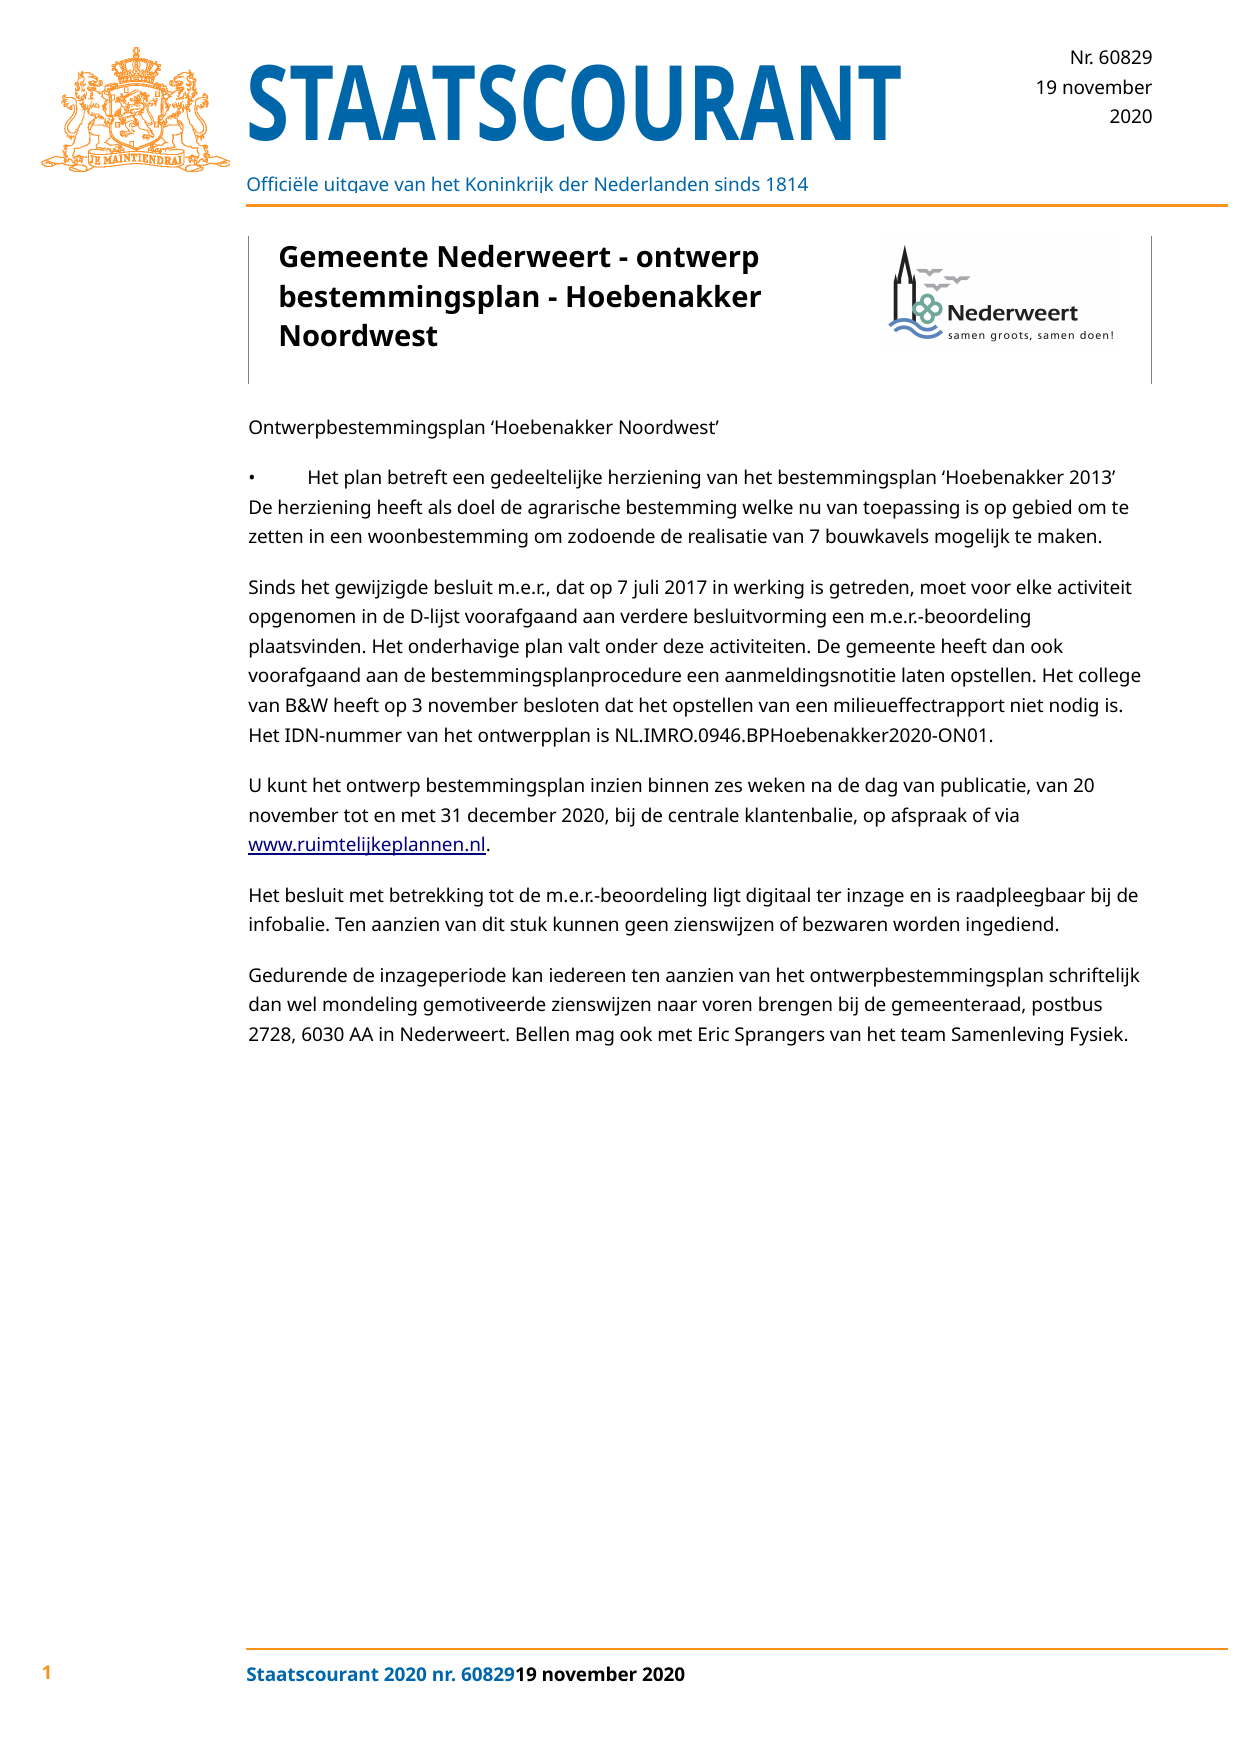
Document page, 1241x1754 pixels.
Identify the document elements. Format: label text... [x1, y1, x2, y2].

picture [882, 236, 1119, 350]
table_header Gemeente Nederweert - ontwerp bestemmingsplan - Hoebenakker Noordwest [249, 236, 850, 384]
text Ontwerpbestemmingsplan ‘Hoebenakker Noordwest’ [248, 414, 1152, 440]
text Gedurende de inzageperiode kan iedereen ten aanzien van het ontwerpbestemmingsplan schriftelijk dan wel mondeling gemotiveerde zienswijzen naar voren brengen bij de gemeenteraad, postbus 2728, 6030 AA in Nederweert. Bellen mag ook met Eric Sprangers van het team Samenleving Fysiek. [248, 962, 1152, 1047]
text U kunt het ontwerp bestemmingsplan inzien binnen zes weken na de dag van publicatie, van 20 november tot en met 31 december 2020, bij de centrale klantenbalie, op afspraak of via www.ruimtelijkeplannen.nl. [248, 772, 1152, 857]
text Sinds het gewijzigde besluit m.e.r., dat op 7 juli 2017 in werking is getreden, moet voor elke activiteit opgenomen in de D-lijst voorafgaand aan verdere besluitvorming een m.e.r.-beoordeling plaatsvinden. Het onderhavige plan valt onder deze activiteiten. De gemeente heeft dan ook voorafgaand aan de bestemmingsplanprocedure een aanmeldingsnotitie laten opstellen. Het college van B&W heeft op 3 november besloten dat het opstellen van een milieueffectrapport niet nodig is. Het IDN-nummer van het ontwerpplan is NL.IMRO.0946.BPHoebenakker2020-ON01. [248, 574, 1152, 748]
table_header [850, 236, 1151, 384]
list Het plan betreft een gedeeltelijke herziening van het bestemmingsplan ‘Hoebenakker 2013’ [248, 464, 1152, 490]
text De herziening heeft als doel de agrarische bestemming welke nu van toepassing is op gebied om te zetten in een woonbestemming om zodoende de realisatie van 7 bouwkavels mogelijk te maken. [248, 494, 1152, 549]
picture [41, 47, 231, 172]
text Het besluit met betrekking tot de m.e.r.-beoordeling ligt digitaal ter inzage en is raadpleegbaar bij de infobalie. Ten aanzien van dit stuk kunnen geen zienswijzen of bezwaren worden ingediend. [248, 882, 1152, 937]
